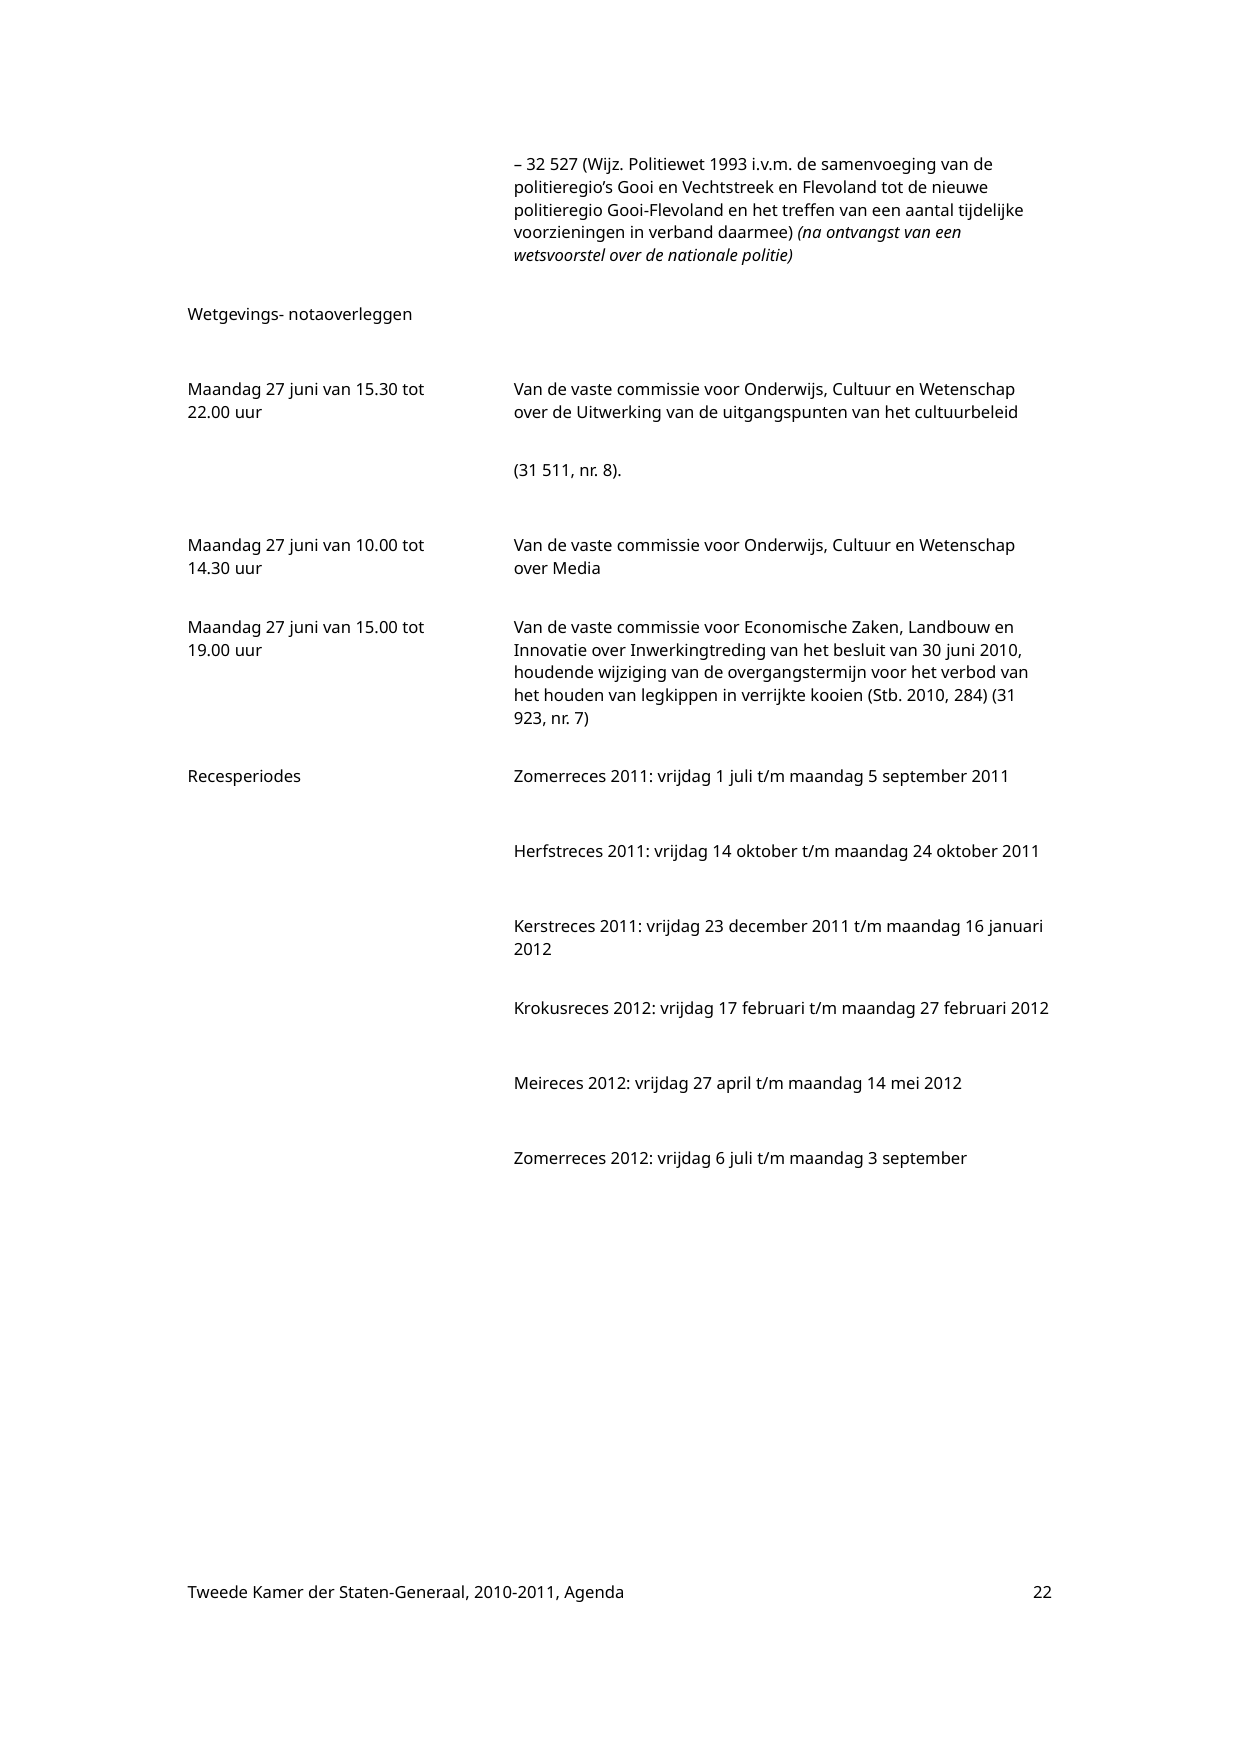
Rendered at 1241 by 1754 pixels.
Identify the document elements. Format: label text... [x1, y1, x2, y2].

table_cell Maandag 27 juni van 15.30 tot 22.00 uur [188, 375, 490, 456]
table_cell Van de vaste commissie voor Onderwijs, Cultuur en Wetenschap over de Uitwerking van de uitgangspunten van het cultuurbeleid [510, 375, 1053, 456]
table_header Wetgevings- notaoverleggen [188, 300, 490, 374]
table_cell [490, 375, 510, 456]
table_cell [188, 456, 490, 531]
table_cell [490, 531, 510, 612]
table_cell [490, 837, 510, 912]
table_cell Meireces 2012: vrijdag 27 april t/m maandag 14 mei 2012 [510, 1069, 1053, 1143]
table_cell (31 511, nr. 8). [510, 456, 1053, 531]
table_cell Kerstreces 2011: vrijdag 23 december 2011 t/m maandag 16 januari 2012 [510, 912, 1053, 993]
table_header [490, 762, 510, 837]
table_cell Krokusreces 2012: vrijdag 17 februari t/m maandag 27 februari 2012 [510, 994, 1053, 1068]
table_cell [490, 994, 510, 1068]
table_cell Maandag 27 juni van 15.00 tot 19.00 uur [188, 613, 490, 762]
table_cell Maandag 27 juni van 10.00 tot 14.30 uur [188, 531, 490, 612]
table_cell [188, 150, 490, 299]
table_cell Van de vaste commissie voor Onderwijs, Cultuur en Wetenschap over Media [510, 531, 1053, 612]
table_cell Zomerreces 2012: vrijdag 6 juli t/m maandag 3 september [510, 1144, 1053, 1218]
table_header Zomerreces 2011: vrijdag 1 juli t/m maandag 5 september 2011 [510, 762, 1053, 837]
table_cell – 32 527 (Wijz. Politiewet 1993 i.v.m. de samenvoeging van de politieregio’s Gooi en Vechtstreek en Flevoland tot de nieuwe politieregio Gooi-Flevoland en het treffen van een aantal tijdelijke voorzieningen in verband daarmee) (na ontvangst van een wetsvoorstel over de nationale politie) [510, 150, 1053, 299]
table_cell [490, 150, 510, 299]
table_cell [490, 912, 510, 993]
table_cell Van de vaste commissie voor Economische Zaken, Landbouw en Innovatie over Inwerkingtreding van het besluit van 30 juni 2010, houdende wijziging van de overgangstermijn voor het verbod van het houden van legkippen in verrijkte kooien (Stb. 2010, 284) (31 923, nr. 7) [510, 613, 1053, 762]
table_cell [188, 1144, 490, 1218]
table_cell [188, 1069, 490, 1143]
table_cell [490, 456, 510, 531]
table_header Recesperiodes [188, 762, 490, 837]
table_cell [188, 912, 490, 993]
table_cell Herfstreces 2011: vrijdag 14 oktober t/m maandag 24 oktober 2011 [510, 837, 1053, 912]
table_cell [490, 613, 510, 762]
table_header [510, 300, 1053, 374]
table_header [490, 300, 510, 374]
table_cell [490, 1069, 510, 1143]
table_cell [188, 837, 490, 912]
table_cell [188, 994, 490, 1068]
table_cell [490, 1144, 510, 1218]
